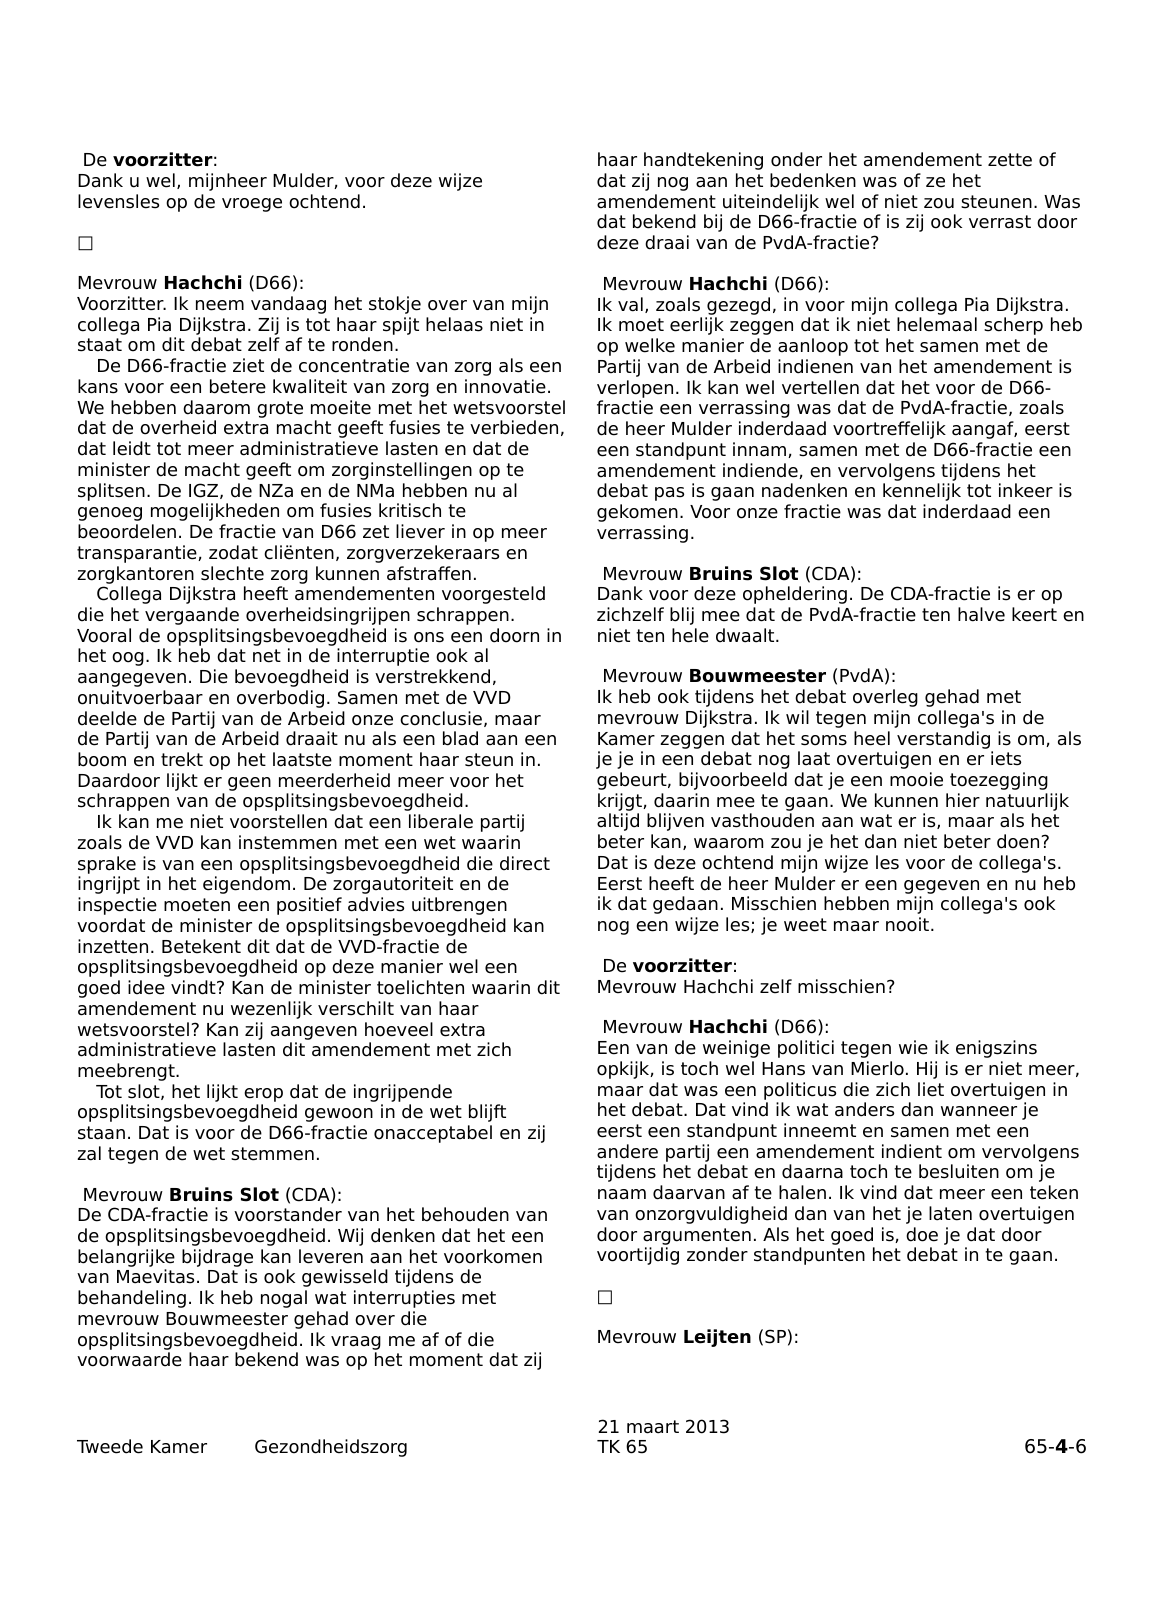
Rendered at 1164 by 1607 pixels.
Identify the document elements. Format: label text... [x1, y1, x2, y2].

text Dank voor deze opheldering. De CDA-fractie is er op zichzelf blij mee dat de PvdA-fractie ten halve keert en niet ten hele dwaalt. [596, 584, 1087, 646]
text Ik heb ook tijdens het debat overleg gehad met mevrouw Dijkstra. Ik wil tegen mijn collega's in de Kamer zeggen dat het soms heel verstandig is om, als je je in een debat nog laat overtuigen en er iets gebeurt, bijvoorbeeld dat je een mooie toezegging krijgt, daarin mee te gaan. We kunnen hier natuurlijk altijd blijven vasthouden aan wat er is, maar als het beter kan, waarom zou je het dan niet beter doen? Dat is deze ochtend mijn wijze les voor de collega's. Eerst heeft de heer Mulder er een gegeven en nu heb ik dat gedaan. Misschien hebben mijn collega's ook nog een wijze les; je weet maar nooit. [596, 687, 1087, 936]
text Mevrouw Hachchi zelf misschien? [596, 976, 1087, 997]
text Ik kan me niet voorstellen dat een liberale partij zoals de VVD kan instemmen met een wet waarin sprake is van een opsplitsingsbevoegdheid die direct ingrijpt in het eigendom. De zorgautoriteit en de inspectie moeten een positief advies uitbrengen voordat de minister de opsplitsingsbevoegdheid kan inzetten. Betekent dit dat de VVD-fractie de opsplitsingsbevoegdheid op deze manier wel een goed idee vindt? Kan de minister toelichten waarin dit amendement nu wezenlijk verschilt van haar wetsvoorstel? Kan zij aangeven hoeveel extra administratieve lasten dit amendement met zich meebrengt. [77, 812, 567, 1082]
text Een van de weinige politici tegen wie ik enigszins opkijk, is toch wel Hans van Mierlo. Hij is er niet meer, maar dat was een politicus die zich liet overtuigen in het debat. Dat vind ik wat anders dan wanneer je eerst een standpunt inneemt en samen met een andere partij een amendement indient om vervolgens tijdens het debat en daarna toch te besluiten om je naam daarvan af te halen. Ik vind dat meer een teken van onzorgvuldigheid dan van het je laten overtuigen door argumenten. Als het goed is, doe je dat door voortijdig zonder standpunten het debat in te gaan. [596, 1038, 1087, 1266]
text haar handtekening onder het amendement zette of dat zij nog aan het bedenken was of ze het amendement uiteindelijk wel of niet zou steunen. Was dat bekend bij de D66-fractie of is zij ook verrast door deze draai van de PvdA-fractie? [596, 150, 1087, 254]
text □ [77, 232, 567, 253]
text De voorzitter: [77, 150, 567, 171]
text Mevrouw Hachchi (D66): [596, 1017, 1087, 1038]
text Collega Dijkstra heeft amendementen voorgesteld die het vergaande overheidsingrijpen schrappen. Vooral de opsplitsingsbevoegdheid is ons een doorn in het oog. Ik heb dat net in de interruptie ook al aangegeven. Die bevoegdheid is verstrekkend, onuitvoerbaar en overbodig. Samen met de VVD deelde de Partij van de Arbeid onze conclusie, maar de Partij van de Arbeid draait nu als een blad aan een boom en trekt op het laatste moment haar steun in. Daardoor lijkt er geen meerderheid meer voor het schrappen van de opsplitsingsbevoegdheid. [77, 584, 567, 812]
text Mevrouw Hachchi (D66): [596, 274, 1087, 294]
text Mevrouw Bruins Slot (CDA): [596, 563, 1087, 584]
text Voorzitter. Ik neem vandaag het stokje over van mijn collega Pia Dijkstra. Zij is tot haar spijt helaas niet in staat om dit debat zelf af te ronden. [77, 294, 567, 356]
text □ [596, 1286, 1087, 1307]
text Mevrouw Hachchi (D66): [77, 273, 567, 294]
text De D66-fractie ziet de concentratie van zorg als een kans voor een betere kwaliteit van zorg en innovatie. We hebben daarom grote moeite met het wetsvoorstel dat de overheid extra macht geeft fusies te verbieden, dat leidt tot meer administratieve lasten en dat de minister de macht geeft om zorginstellingen op te splitsen. De IGZ, de NZa en de NMa hebben nu al genoeg mogelijkheden om fusies kritisch te beoordelen. De fractie van D66 zet liever in op meer transparantie, zodat cliënten, zorgverzekeraars en zorgkantoren slechte zorg kunnen afstraffen. [77, 356, 567, 584]
text Dank u wel, mijnheer Mulder, voor deze wijze levensles op de vroege ochtend. [77, 171, 567, 212]
text Mevrouw Leijten (SP): [596, 1327, 1087, 1347]
text Mevrouw Bruins Slot (CDA): [77, 1184, 567, 1205]
text Ik val, zoals gezegd, in voor mijn collega Pia Dijkstra. Ik moet eerlijk zeggen dat ik niet helemaal scherp heb op welke manier de aanloop tot het samen met de Partij van de Arbeid indienen van het amendement is verlopen. Ik kan wel vertellen dat het voor de D66-fractie een verrassing was dat de PvdA-fractie, zoals de heer Mulder inderdaad voortreffelijk aangaf, eerst een standpunt innam, samen met de D66-fractie een amendement indiende, en vervolgens tijdens het debat pas is gaan nadenken en kennelijk tot inkeer is gekomen. Voor onze fractie was dat inderdaad een verrassing. [596, 294, 1087, 543]
text Mevrouw Bouwmeester (PvdA): [596, 666, 1087, 687]
text De CDA-fractie is voorstander van het behouden van de opsplitsingsbevoegdheid. Wij denken dat het een belangrijke bijdrage kan leveren aan het voorkomen van Maevitas. Dat is ook gewisseld tijdens de behandeling. Ik heb nogal wat interrupties met mevrouw Bouwmeester gehad over die opsplitsingsbevoegdheid. Ik vraag me af of die voorwaarde haar bekend was op het moment dat zij [77, 1205, 567, 1371]
text Tot slot, het lijkt erop dat de ingrijpende opsplitsingsbevoegdheid gewoon in de wet blijft staan. Dat is voor de D66-fractie onacceptabel en zij zal tegen de wet stemmen. [77, 1082, 567, 1164]
text De voorzitter: [596, 956, 1087, 976]
